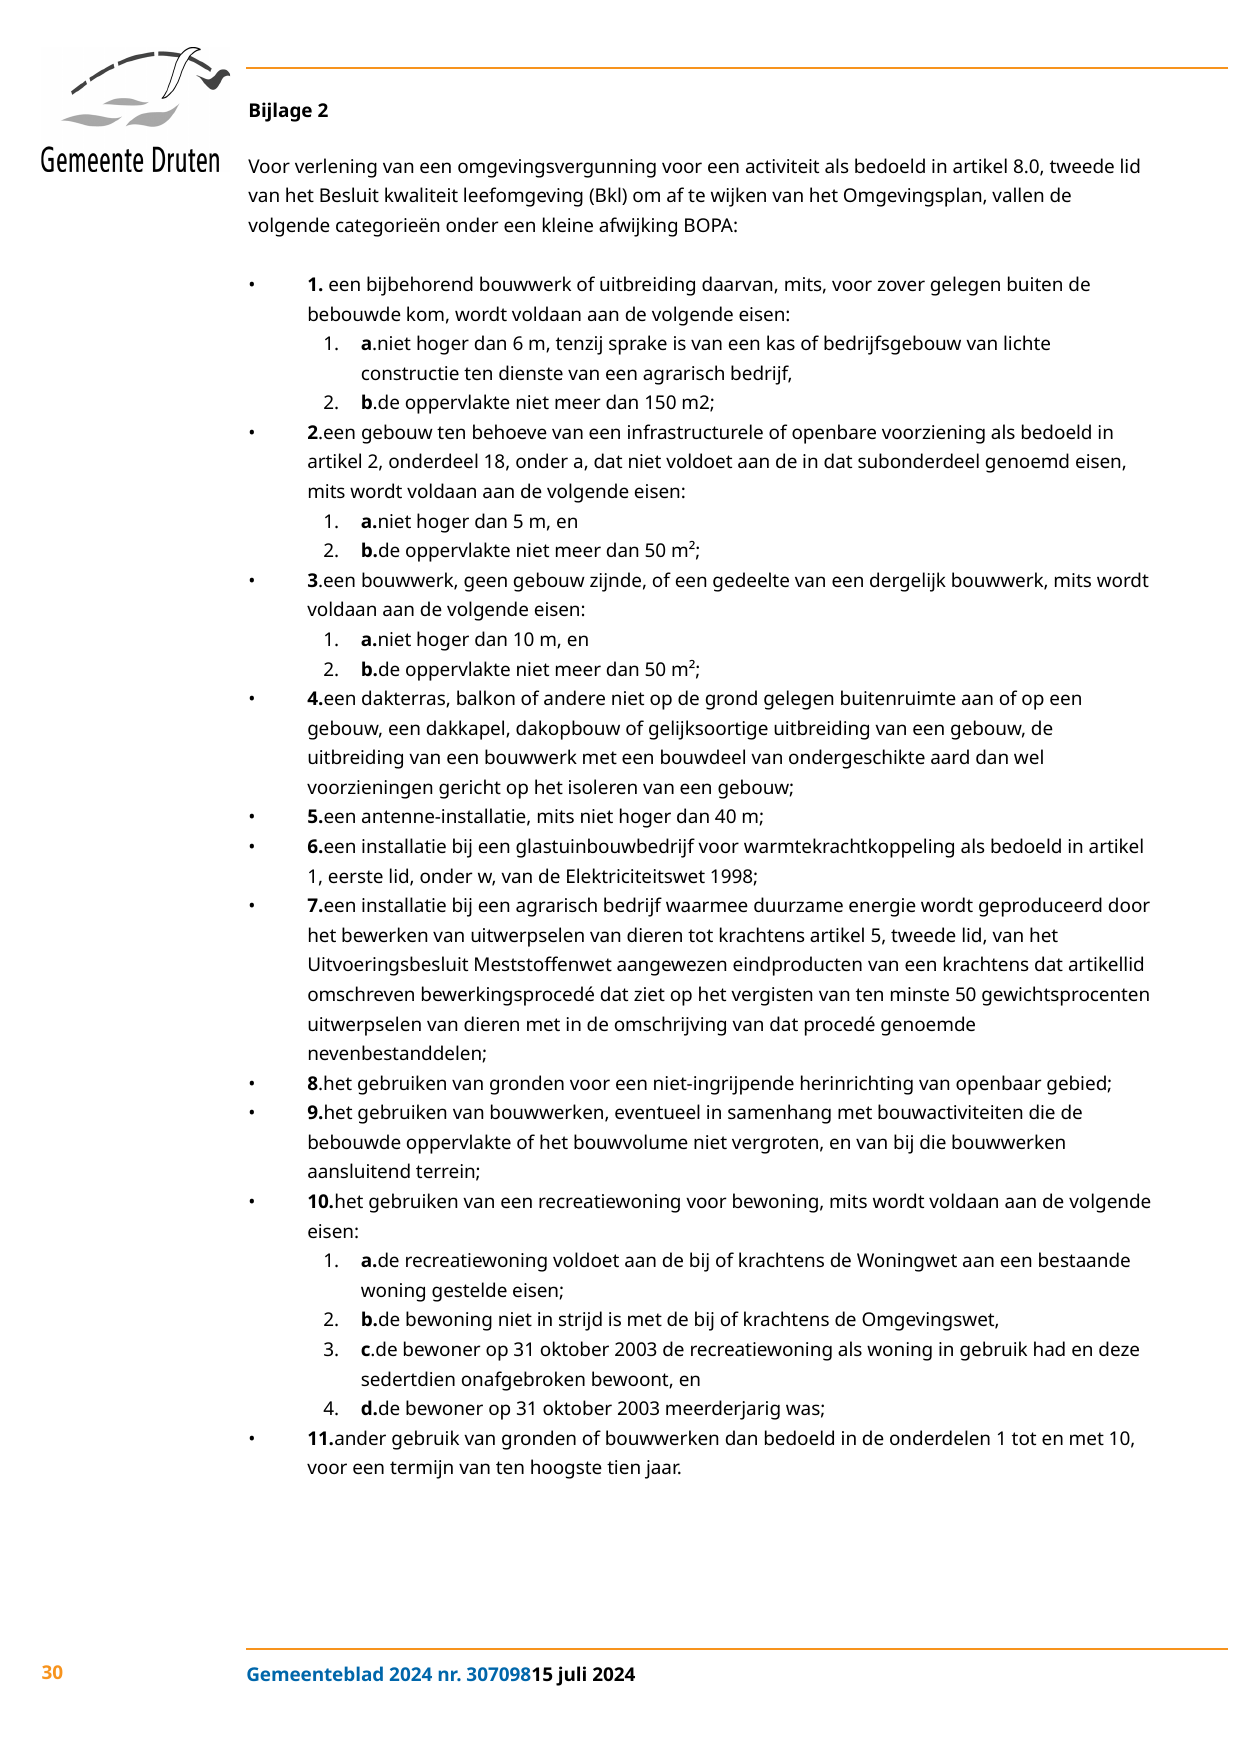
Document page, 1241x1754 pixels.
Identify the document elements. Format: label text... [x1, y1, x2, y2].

list 9.het gebruiken van bouwwerken, eventueel in samenhang met bouwactiviteiten die de bebouwde oppervlakte of het bouwvolume niet vergroten, en van bij die bouwwerken aansluitend terrein; [248, 1099, 1152, 1184]
list 6.een installatie bij een glastuinbouwbedrijf voor warmtekrachtkoppeling als bedoeld in artikel 1, eerste lid, onder w, van de Elektriciteitswet 1998; [248, 833, 1152, 889]
list 5.een antenne-installatie, mits niet hoger dan 40 m; [248, 804, 1152, 829]
list a.niet hoger dan 6 m, tenzij sprake is van een kas of bedrijfsgebouw van lichte constructie ten dienste van een agrarisch bedrijf, [323, 330, 1152, 386]
list b.de oppervlakte niet meer dan 50 m²; [323, 656, 1152, 682]
list 3.een bouwwerk, geen gebouw zijnde, of een gedeelte van een dergelijk bouwwerk, mits wordt voldaan aan de volgende eisen: [248, 567, 1152, 622]
list a.de recreatiewoning voldoet aan de bij of krachtens de Woningwet aan een bestaande woning gestelde eisen; [323, 1247, 1152, 1303]
list d.de bewoner op 31 oktober 2003 meerderjarig was; [323, 1395, 1152, 1421]
list 8.het gebruiken van gronden voor een niet-ingrijpende herinrichting van openbaar gebied; [248, 1070, 1152, 1096]
list a.niet hoger dan 10 m, en [323, 626, 1152, 652]
list a.niet hoger dan 5 m, en [323, 508, 1152, 534]
text Voor verlening van een omgevingsvergunning voor een activiteit als bedoeld in artikel 8.0, tweede lid van het Besluit kwaliteit leefomgeving (Bkl) om af te wijken van het Omgevingsplan, vallen de volgende categorieën onder een kleine afwijking BOPA: [248, 153, 1152, 238]
text Bijlage 2 [248, 95, 1152, 123]
list 2.een gebouw ten behoeve van een infrastructurele of openbare voorziening als bedoeld in artikel 2, onderdeel 18, onder a, dat niet voldoet aan de in dat subonderdeel genoemd eisen, mits wordt voldaan aan de volgende eisen: [248, 419, 1152, 504]
picture [41, 47, 231, 172]
list 7.een installatie bij een agrarisch bedrijf waarmee duurzame energie wordt geproduceerd door het bewerken van uitwerpselen van dieren tot krachtens artikel 5, tweede lid, van het Uitvoeringsbesluit Meststoffenwet aangewezen eindproducten van een krachtens dat artikellid omschreven bewerkingsprocedé dat ziet op het vergisten van ten minste 50 gewichtsprocenten uitwerpselen van dieren met in de omschrijving van dat procedé genoemde nevenbestanddelen; [248, 892, 1152, 1066]
list b.de oppervlakte niet meer dan 50 m²; [323, 537, 1152, 563]
list c.de bewoner op 31 oktober 2003 de recreatiewoning als woning in gebruik had en deze sedertdien onafgebroken bewoont, en [323, 1336, 1152, 1392]
list 11.ander gebruik van gronden of bouwwerken dan bedoeld in de onderdelen 1 tot en met 10, voor een termijn van ten hoogste tien jaar. [248, 1425, 1152, 1480]
list 10.het gebruiken van een recreatiewoning voor bewoning, mits wordt voldaan aan de volgende eisen: [248, 1188, 1152, 1244]
list b.de oppervlakte niet meer dan 150 m2; [323, 389, 1152, 415]
list 4.een dakterras, balkon of andere niet op de grond gelegen buitenruimte aan of op een gebouw, een dakkapel, dakopbouw of gelijksoortige uitbreiding van een gebouw, de uitbreiding van een bouwwerk met een bouwdeel van ondergeschikte aard dan wel voorzieningen gericht op het isoleren van een gebouw; [248, 685, 1152, 800]
list b.de bewoning niet in strijd is met de bij of krachtens de Omgevingswet, [323, 1307, 1152, 1332]
list 1. een bijbehorend bouwwerk of uitbreiding daarvan, mits, voor zover gelegen buiten de bebouwde kom, wordt voldaan aan de volgende eisen: [248, 271, 1152, 327]
